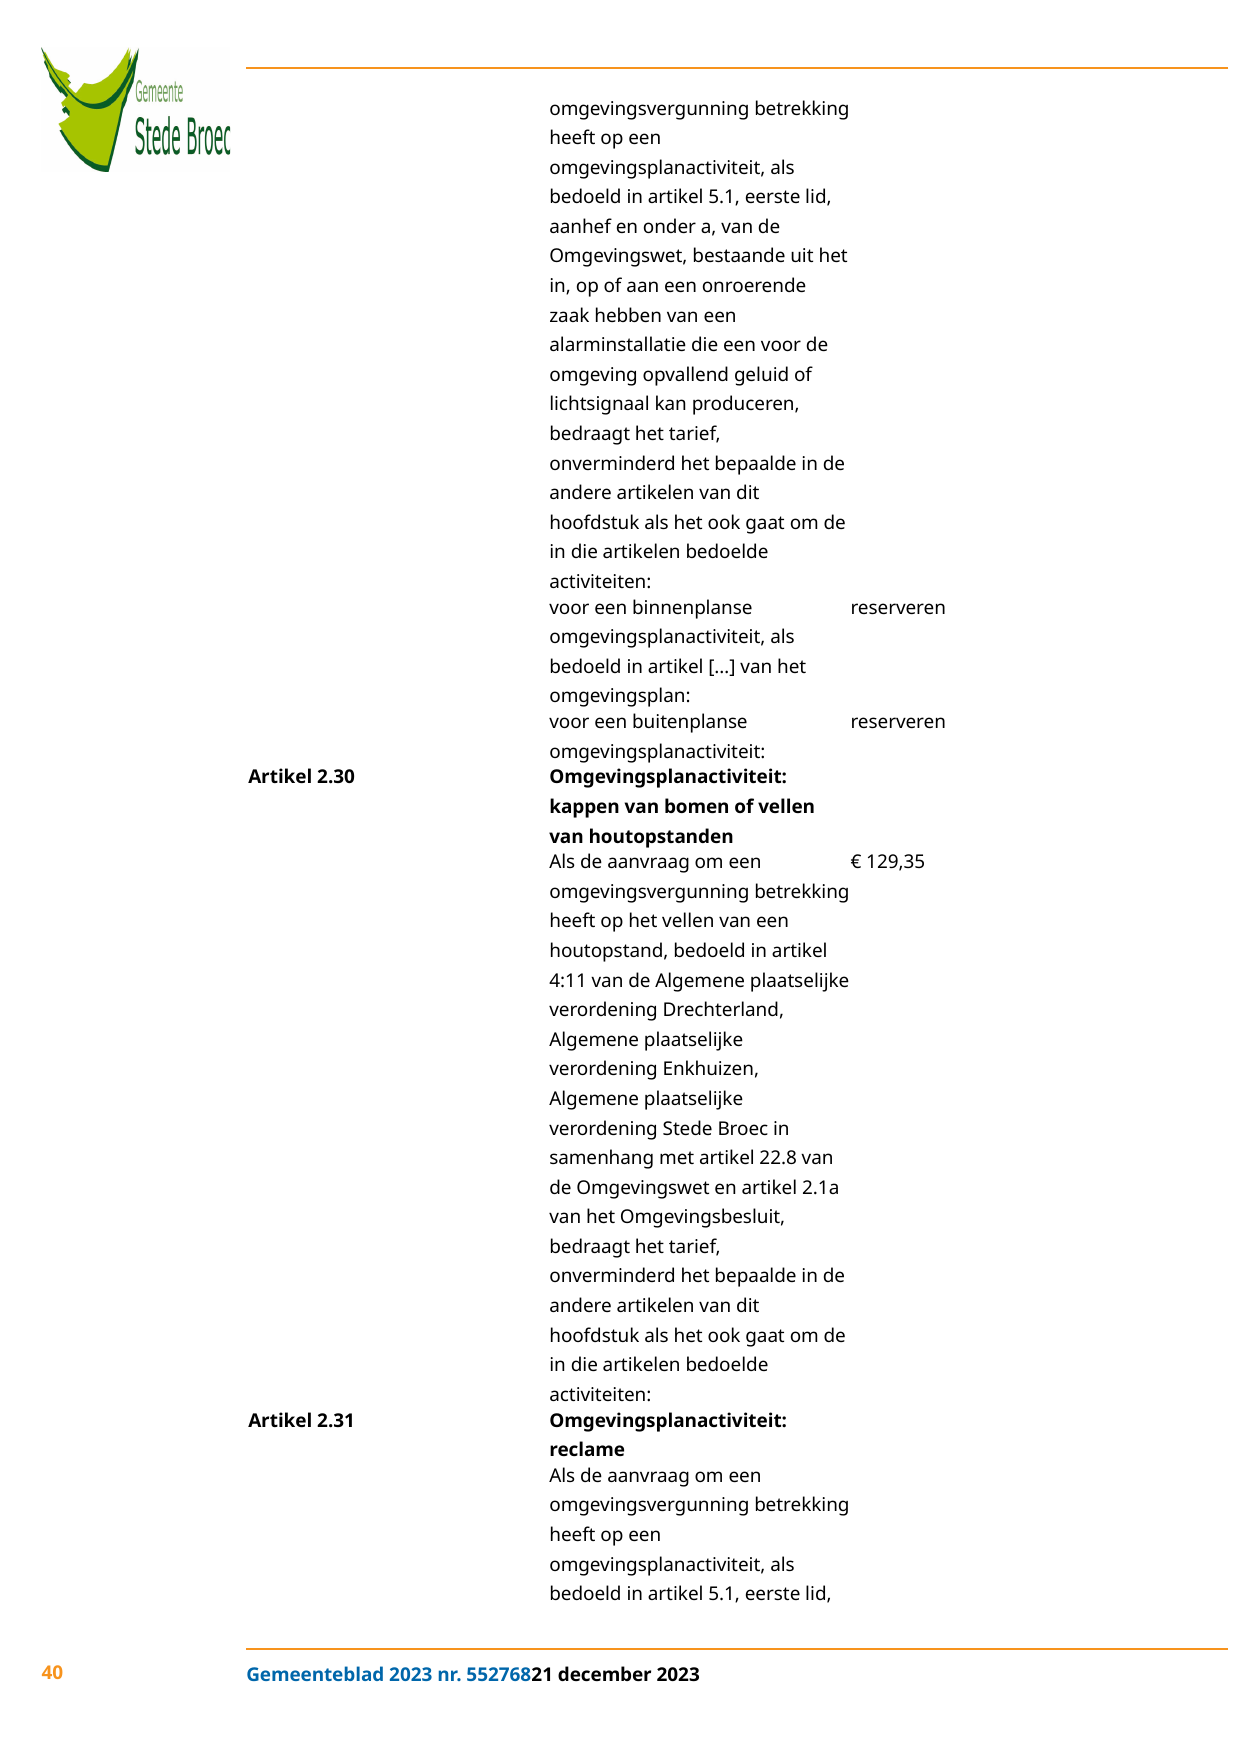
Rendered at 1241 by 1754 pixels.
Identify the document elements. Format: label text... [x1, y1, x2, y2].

table_cell [850, 1462, 1152, 1606]
table_cell [850, 764, 1152, 848]
table_cell voor een binnenplanse omgevingsplanactiviteit, als bedoeld in artikel […] van het omgevingsplan: [549, 594, 850, 708]
table_cell Artikel 2.30 [248, 764, 549, 848]
table_cell [850, 95, 1152, 594]
table_cell Als de aanvraag om een omgevingsvergunning betrekking heeft op het vellen van een houtopstand, bedoeld in artikel 4:11 van de Algemene plaatselijke verordening Drechterland, Algemene plaatselijke verordening Enkhuizen, Algemene plaatselijke verordening Stede Broec in samenhang met artikel 22.8 van de Omgevingswet en artikel 2.1a van het Omgevingsbesluit, bedraagt het tarief, onverminderd het bepaalde in de andere artikelen van dit hoofdstuk als het ook gaat om de in die artikelen bedoelde activiteiten: [549, 849, 850, 1407]
table_cell reserveren [850, 594, 1152, 708]
table_cell Omgevingsplanactiviteit: reclame [549, 1407, 850, 1462]
table_cell [248, 594, 549, 708]
table_cell Als de aanvraag om een omgevingsvergunning betrekking heeft op een omgevingsplanactiviteit, als bedoeld in artikel 5.1, eerste lid, [549, 1462, 850, 1606]
table_cell [248, 849, 549, 1407]
picture [41, 47, 231, 172]
table_cell [248, 95, 549, 594]
table_cell reserveren [850, 708, 1152, 764]
table_cell omgevingsvergunning betrekking heeft op een omgevingsplanactiviteit, als bedoeld in artikel 5.1, eerste lid, aanhef en onder a, van de Omgevingswet, bestaande uit het in, op of aan een onroerende zaak hebben van een alarminstallatie die een voor de omgeving opvallend geluid of lichtsignaal kan produceren, bedraagt het tarief, onverminderd het bepaalde in de andere artikelen van dit hoofdstuk als het ook gaat om de in die artikelen bedoelde activiteiten: [549, 95, 850, 594]
table_cell voor een buitenplanse omgevingsplanactiviteit: [549, 708, 850, 764]
table_cell [248, 708, 549, 764]
table_cell [850, 1407, 1152, 1462]
table_cell [248, 1462, 549, 1606]
table_cell Omgevingsplanactiviteit: kappen van bomen of vellen van houtopstanden [549, 764, 850, 848]
table_cell € 129,35 [850, 849, 1152, 1407]
table_cell Artikel 2.31 [248, 1407, 549, 1462]
